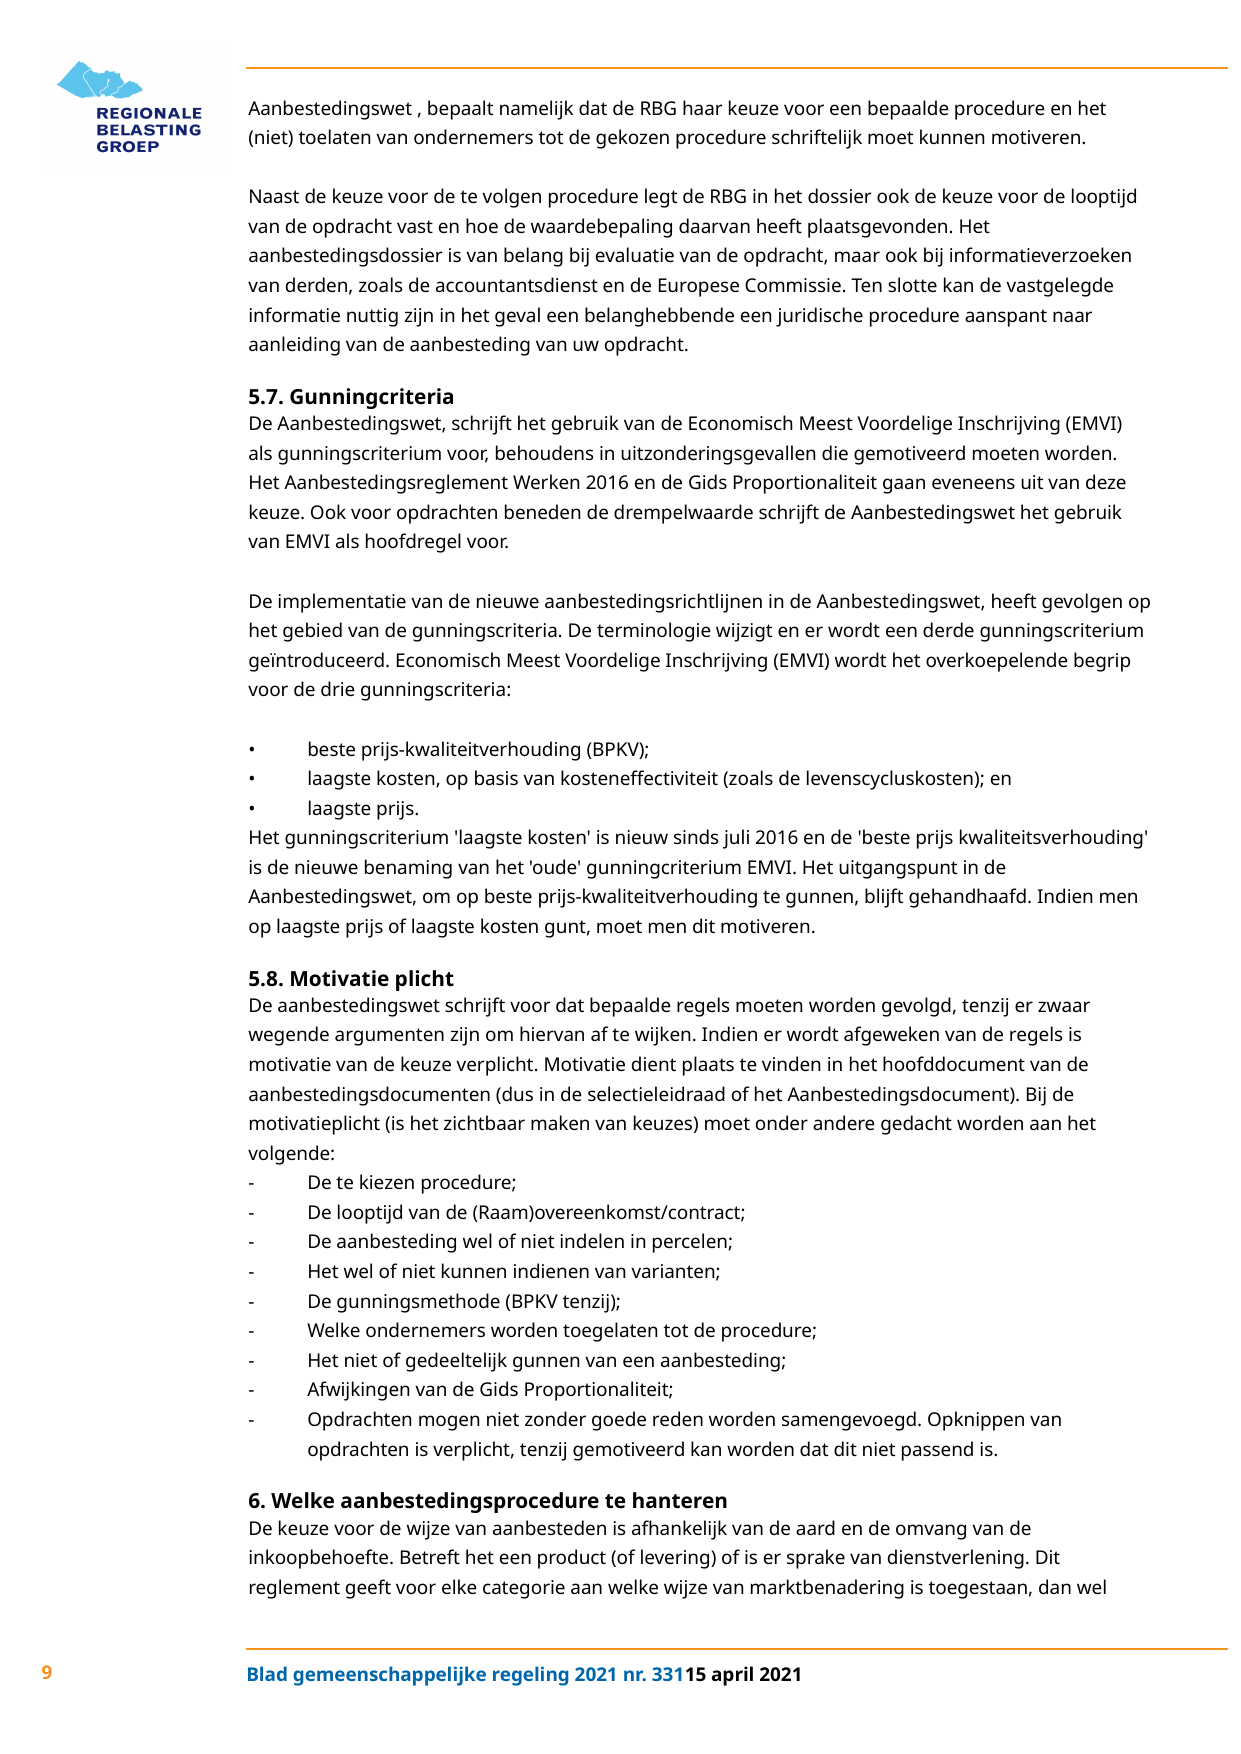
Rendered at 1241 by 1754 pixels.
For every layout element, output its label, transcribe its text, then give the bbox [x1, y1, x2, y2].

list laagste prijs. [248, 795, 1152, 821]
text 5.7. Gunningcriteria [248, 382, 1152, 410]
text Aanbestedingswet , bepaalt namelijk dat de RBG haar keuze voor een bepaalde procedure en het (niet) toelaten van ondernemers tot de gekozen procedure schriftelijk moet kunnen motiveren. [248, 95, 1152, 150]
text De keuze voor de wijze van aanbesteden is afhankelijk van de aard en de omvang van de inkoopbehoefte. Betreft het een product (of levering) of is er sprake van dienstverlening. Dit reglement geeft voor elke categorie aan welke wijze van marktbenadering is toegestaan, dan wel [248, 1515, 1152, 1599]
list beste prijs-kwaliteitverhouding (BPKV); [248, 736, 1152, 761]
list De gunningsmethode (BPKV tenzij); [248, 1288, 1152, 1314]
list Het wel of niet kunnen indienen van varianten; [248, 1258, 1152, 1284]
list De te kiezen procedure; [248, 1169, 1152, 1195]
text De aanbestedingswet schrijft voor dat bepaalde regels moeten worden gevolgd, tenzij er zwaar wegende argumenten zijn om hiervan af te wijken. Indien er wordt afgeweken van de regels is motivatie van de keuze verplicht. Motivatie dient plaats te vinden in het hoofddocument van de aanbestedingsdocumenten (dus in de selectieleidraad of het Aanbestedingsdocument). Bij de motivatieplicht (is het zichtbaar maken van keuzes) moet onder andere gedacht worden aan het volgende: [248, 992, 1152, 1166]
text Naast de keuze voor de te volgen procedure legt de RBG in het dossier ook de keuze voor de looptijd van de opdracht vast en hoe de waardebepaling daarvan heeft plaatsgevonden. Het aanbestedingsdossier is van belang bij evaluatie van de opdracht, maar ook bij informatieverzoeken van derden, zoals de accountantsdienst en de Europese Commissie. Ten slotte kan de vastgelegde informatie nuttig zijn in het geval een belanghebbende een juridische procedure aanspant naar aanleiding van de aanbesteding van uw opdracht. [248, 183, 1152, 357]
text De implementatie van de nieuwe aanbestedingsrichtlijnen in de Aanbestedingswet, heeft gevolgen op het gebied van de gunningscriteria. De terminologie wijzigt en er wordt een derde gunningscriterium geïntroduceerd. Economisch Meest Voordelige Inschrijving (EMVI) wordt het overkoepelende begrip voor de drie gunningscriteria: [248, 588, 1152, 702]
list Welke ondernemers worden toegelaten tot de procedure; [248, 1317, 1152, 1343]
list Opdrachten mogen niet zonder goede reden worden samengevoegd. Opknippen van opdrachten is verplicht, tenzij gemotiveerd kan worden dat dit niet passend is. [248, 1406, 1152, 1462]
text De Aanbestedingswet, schrijft het gebruik van de Economisch Meest Voordelige Inschrijving (EMVI) als gunningscriterium voor, behoudens in uitzonderingsgevallen die gemotiveerd moeten worden. Het Aanbestedingsreglement Werken 2016 en de Gids Proportionaliteit gaan eveneens uit van deze keuze. Ook voor opdrachten beneden de drempelwaarde schrijft de Aanbestedingswet het gebruik van EMVI als hoofdregel voor. [248, 410, 1152, 554]
list laagste kosten, op basis van kosteneffectiviteit (zoals de levenscycluskosten); en [248, 765, 1152, 791]
list De looptijd van de (Raam)overeenkomst/contract; [248, 1199, 1152, 1225]
text 6. Welke aanbestedingsprocedure te hanteren [248, 1486, 1152, 1515]
list De aanbesteding wel of niet indelen in percelen; [248, 1229, 1152, 1254]
text 5.8. Motivatie plicht [248, 964, 1152, 992]
text Het gunningscriterium 'laagste kosten' is nieuw sinds juli 2016 en de 'beste prijs kwaliteitsverhouding' is de nieuwe benaming van het 'oude' gunningcriterium EMVI. Het uitgangspunt in de Aanbestedingswet, om op beste prijs-kwaliteitverhouding te gunnen, blijft gehandhaafd. Indien men op laagste prijs of laagste kosten gunt, moet men dit motiveren. [248, 824, 1152, 939]
picture [41, 47, 231, 172]
list Het niet of gedeeltelijk gunnen van een aanbesteding; [248, 1347, 1152, 1373]
list Afwijkingen van de Gids Proportionaliteit; [248, 1377, 1152, 1402]
